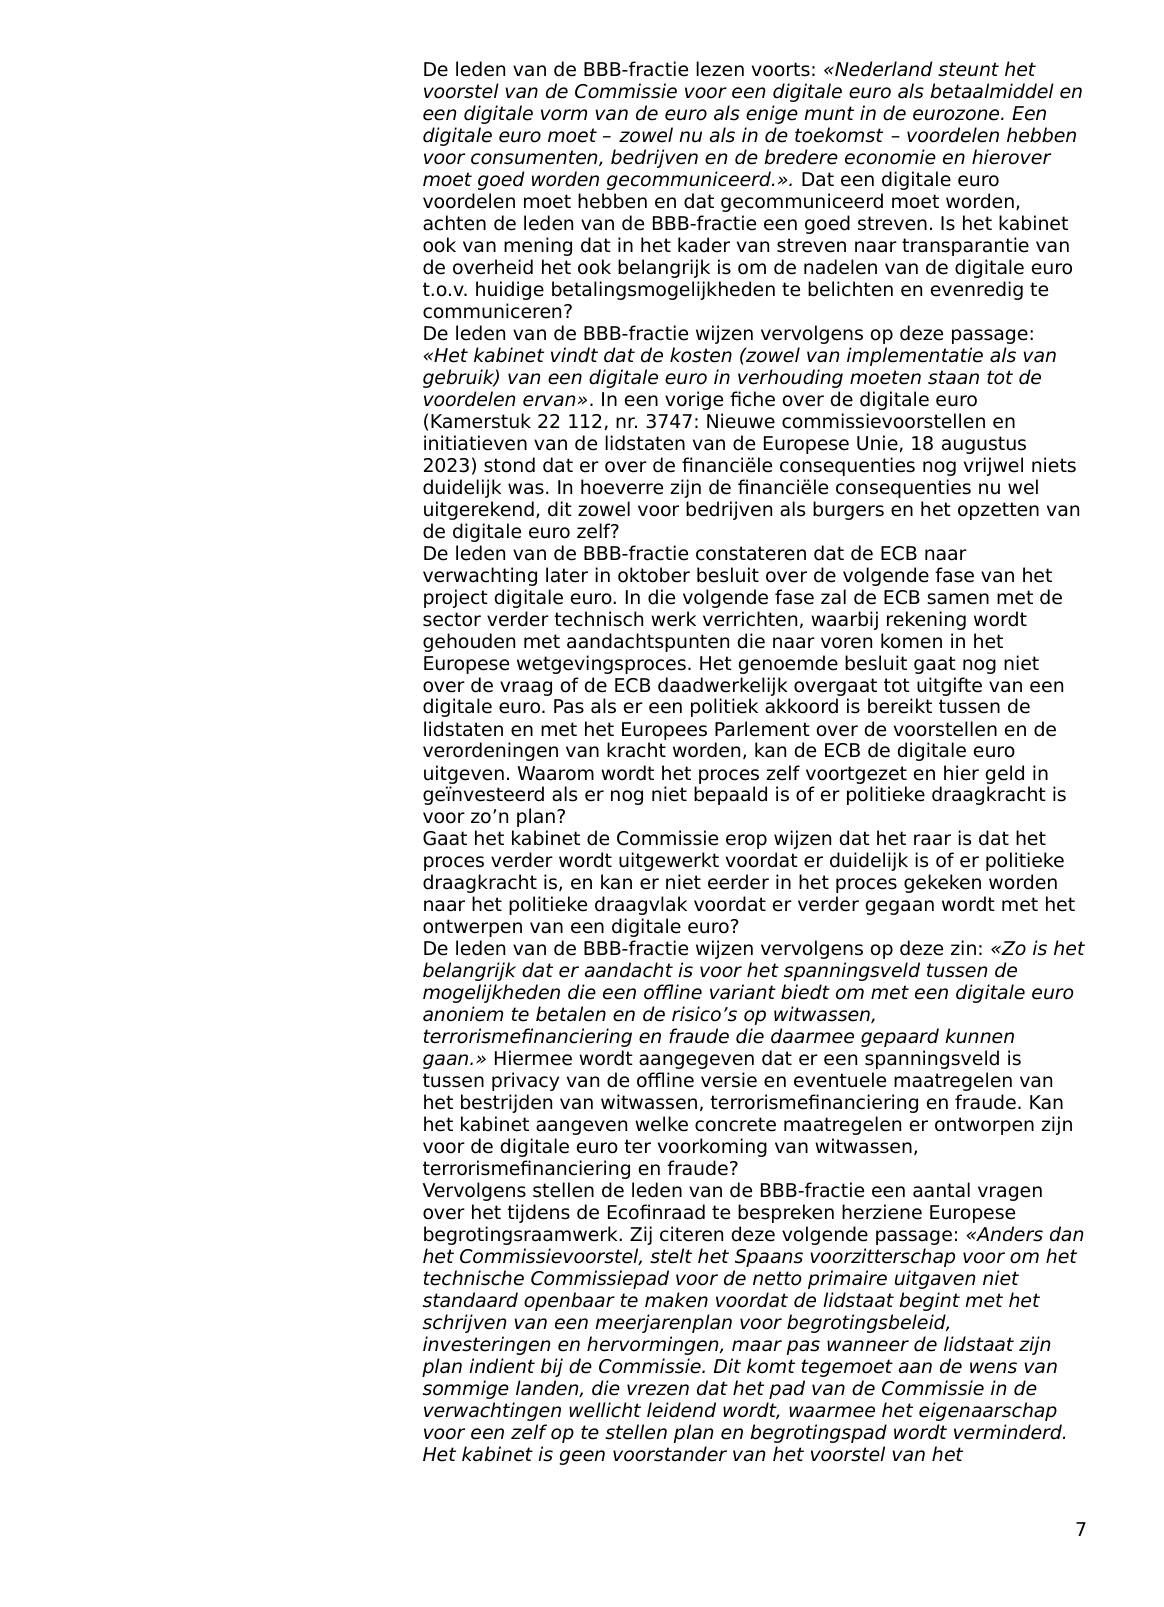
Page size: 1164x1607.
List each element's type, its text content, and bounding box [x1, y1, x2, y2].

text De leden van de BBB-fractie wijzen vervolgens op deze passage: «Het kabinet vindt dat de kosten (zowel van implementatie als van gebruik) van een digitale euro in verhouding moeten staan tot de voordelen ervan». In een vorige fiche over de digitale euro (Kamerstuk 22 112, nr. 3747: Nieuwe commissievoorstellen en initiatieven van de lidstaten van de Europese Unie, 18 augustus 2023) stond dat er over de financiële consequenties nog vrijwel niets duidelijk was. In hoeverre zijn de financiële consequenties nu wel uitgerekend, dit zowel voor bedrijven als burgers en het opzetten van de digitale euro zelf? [422, 323, 1087, 543]
text De leden van de BBB-fractie wijzen vervolgens op deze zin: «Zo is het belangrijk dat er aandacht is voor het spanningsveld tussen de mogelijkheden die een offline variant biedt om met een digitale euro anoniem te betalen en de risico’s op witwassen, terrorismefinanciering en fraude die daarmee gepaard kunnen gaan.» Hiermee wordt aangegeven dat er een spanningsveld is tussen privacy van de offline versie en eventuele maatregelen van het bestrijden van witwassen, terrorismefinanciering en fraude. Kan het kabinet aangeven welke concrete maatregelen er ontworpen zijn voor de digitale euro ter voorkoming van witwassen, terrorismefinanciering en fraude? [422, 938, 1087, 1180]
text Vervolgens stellen de leden van de BBB-fractie een aantal vragen over het tijdens de Ecofinraad te bespreken herziene Europese begrotingsraamwerk. Zij citeren deze volgende passage: «Anders dan het Commissievoorstel, stelt het Spaans voorzitterschap voor om het technische Commissiepad voor de netto primaire uitgaven niet standaard openbaar te maken voordat de lidstaat begint met het schrijven van een meerjarenplan voor begrotingsbeleid, investeringen en hervormingen, maar pas wanneer de lidstaat zijn plan indient bij de Commissie. Dit komt tegemoet aan de wens van sommige landen, die vrezen dat het pad van de Commissie in de verwachtingen wellicht leidend wordt, waarmee het eigenaarschap voor een zelf op te stellen plan en begrotingspad wordt verminderd. Het kabinet is geen voorstander van het voorstel van het [422, 1180, 1087, 1466]
text De leden van de BBB-fractie constateren dat de ECB naar verwachting later in oktober besluit over de volgende fase van het project digitale euro. In die volgende fase zal de ECB samen met de sector verder technisch werk verrichten, waarbij rekening wordt gehouden met aandachtspunten die naar voren komen in het Europese wetgevingsproces. Het genoemde besluit gaat nog niet over de vraag of de ECB daadwerkelijk overgaat tot uitgifte van een digitale euro. Pas als er een politiek akkoord is bereikt tussen de lidstaten en met het Europees Parlement over de voorstellen en de verordeningen van kracht worden, kan de ECB de digitale euro uitgeven. Waarom wordt het proces zelf voortgezet en hier geld in geïnvesteerd als er nog niet bepaald is of er politieke draagkracht is voor zo’n plan? [422, 543, 1087, 828]
text De leden van de BBB-fractie lezen voorts: «Nederland steunt het voorstel van de Commissie voor een digitale euro als betaalmiddel en een digitale vorm van de euro als enige munt in de eurozone. Een digitale euro moet – zowel nu als in de toekomst – voordelen hebben voor consumenten, bedrijven en de bredere economie en hierover moet goed worden gecommuniceerd.». Dat een digitale euro voordelen moet hebben en dat gecommuniceerd moet worden, achten de leden van de BBB-fractie een goed streven. Is het kabinet ook van mening dat in het kader van streven naar transparantie van de overheid het ook belangrijk is om de nadelen van de digitale euro t.o.v. huidige betalingsmogelijkheden te belichten en evenredig te communiceren? [422, 59, 1087, 323]
text Gaat het kabinet de Commissie erop wijzen dat het raar is dat het proces verder wordt uitgewerkt voordat er duidelijk is of er politieke draagkracht is, en kan er niet eerder in het proces gekeken worden naar het politieke draagvlak voordat er verder gegaan wordt met het ontwerpen van een digitale euro? [422, 828, 1087, 938]
